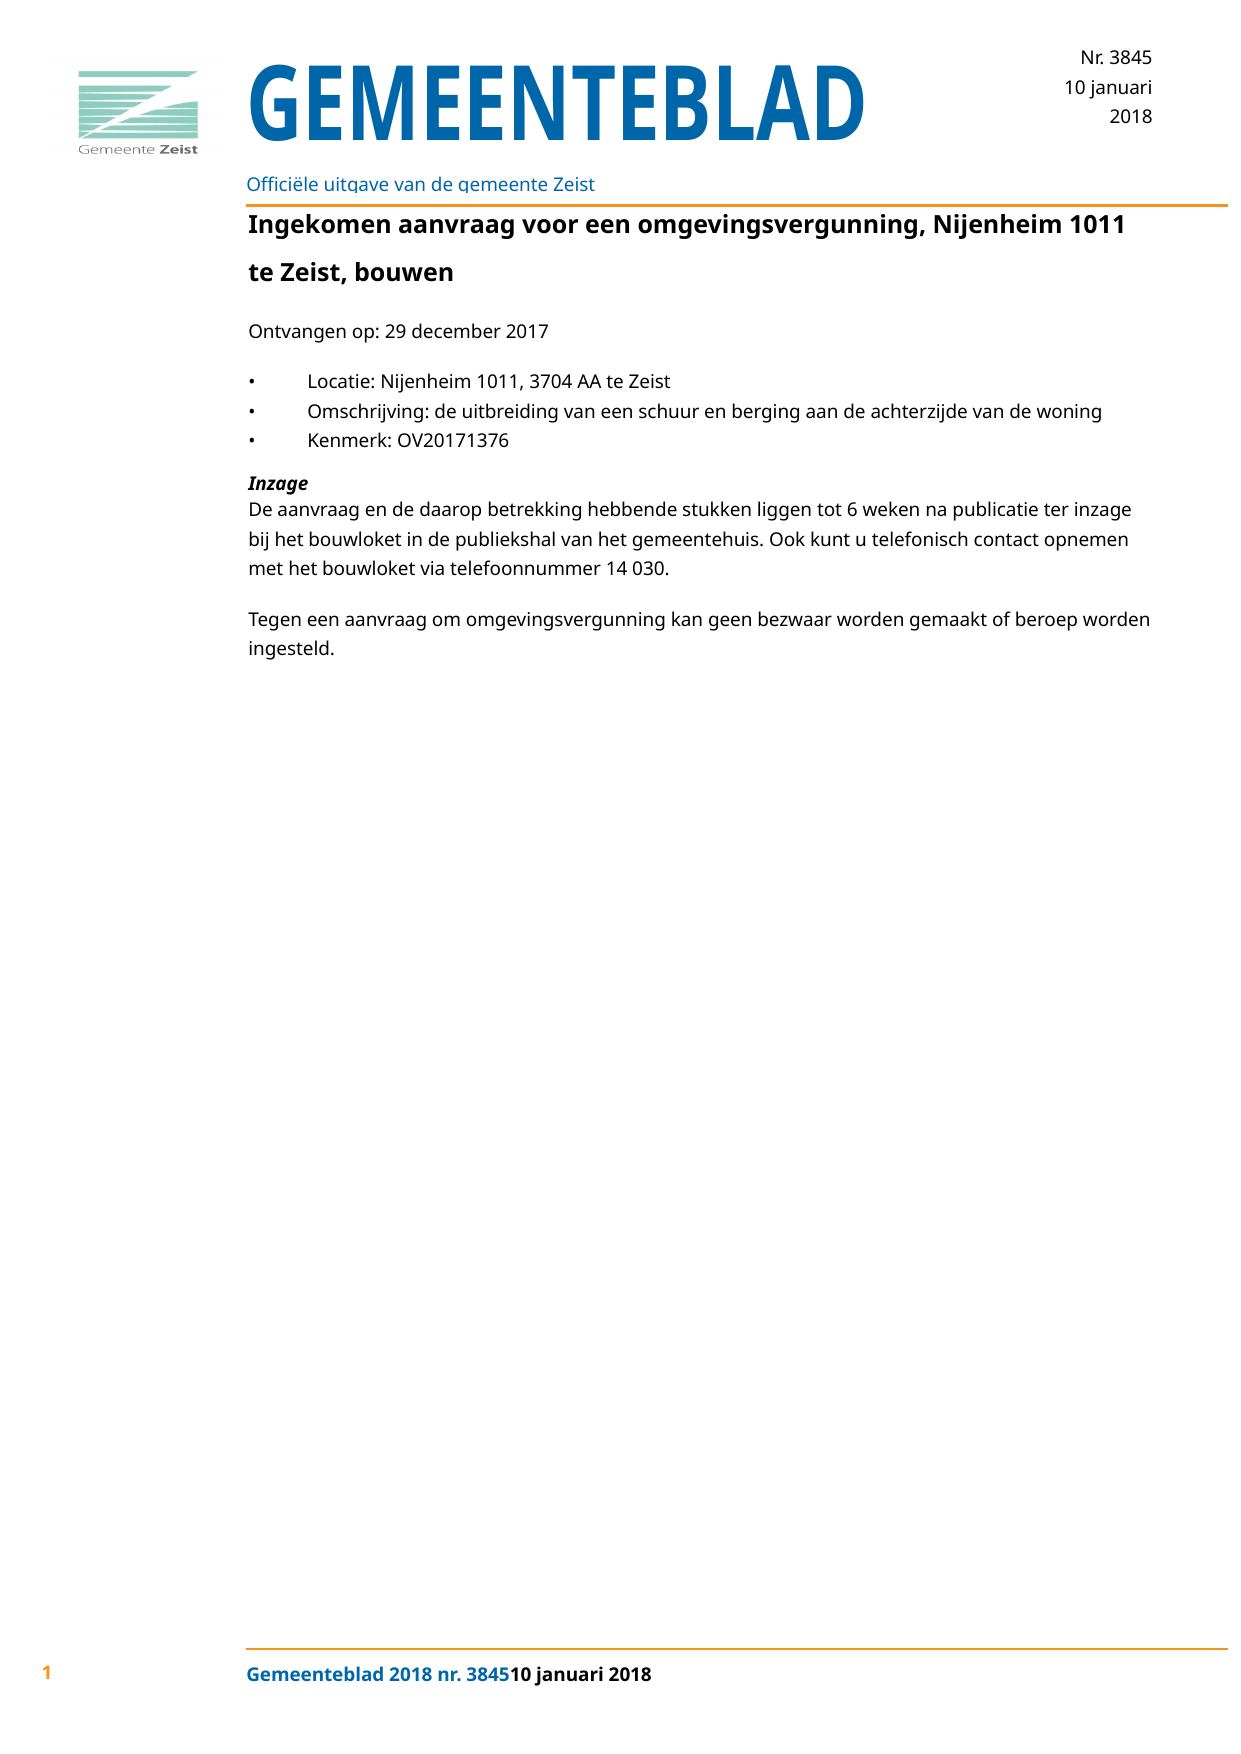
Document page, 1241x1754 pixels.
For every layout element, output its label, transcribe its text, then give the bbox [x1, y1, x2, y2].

text Inzage [248, 471, 1152, 496]
list Omschrijving: de uitbreiding van een schuur en berging aan de achterzijde van de woning [248, 398, 1152, 424]
text Ontvangen op: 29 december 2017 [248, 318, 1152, 344]
list Locatie: Nijenheim 1011, 3704 AA te Zeist [248, 368, 1152, 394]
list Kenmerk: OV20171376 [248, 427, 1152, 453]
text Tegen een aanvraag om omgevingsvergunning kan geen bezwaar worden gemaakt of beroep worden ingesteld. [248, 606, 1152, 661]
text Ingekomen aanvraag voor een omgevingsvergunning, Nijenheim 1011 te Zeist, bouwen [248, 207, 1152, 288]
text De aanvraag en de daarop betrekking hebbende stukken liggen tot 6 weken na publicatie ter inzage bij het bouwloket in de publiekshal van het gemeentehuis. Ook kunt u telefonisch contact opnemen met het bouwloket via telefoonnummer 14 030. [248, 496, 1152, 581]
picture [41, 47, 231, 172]
